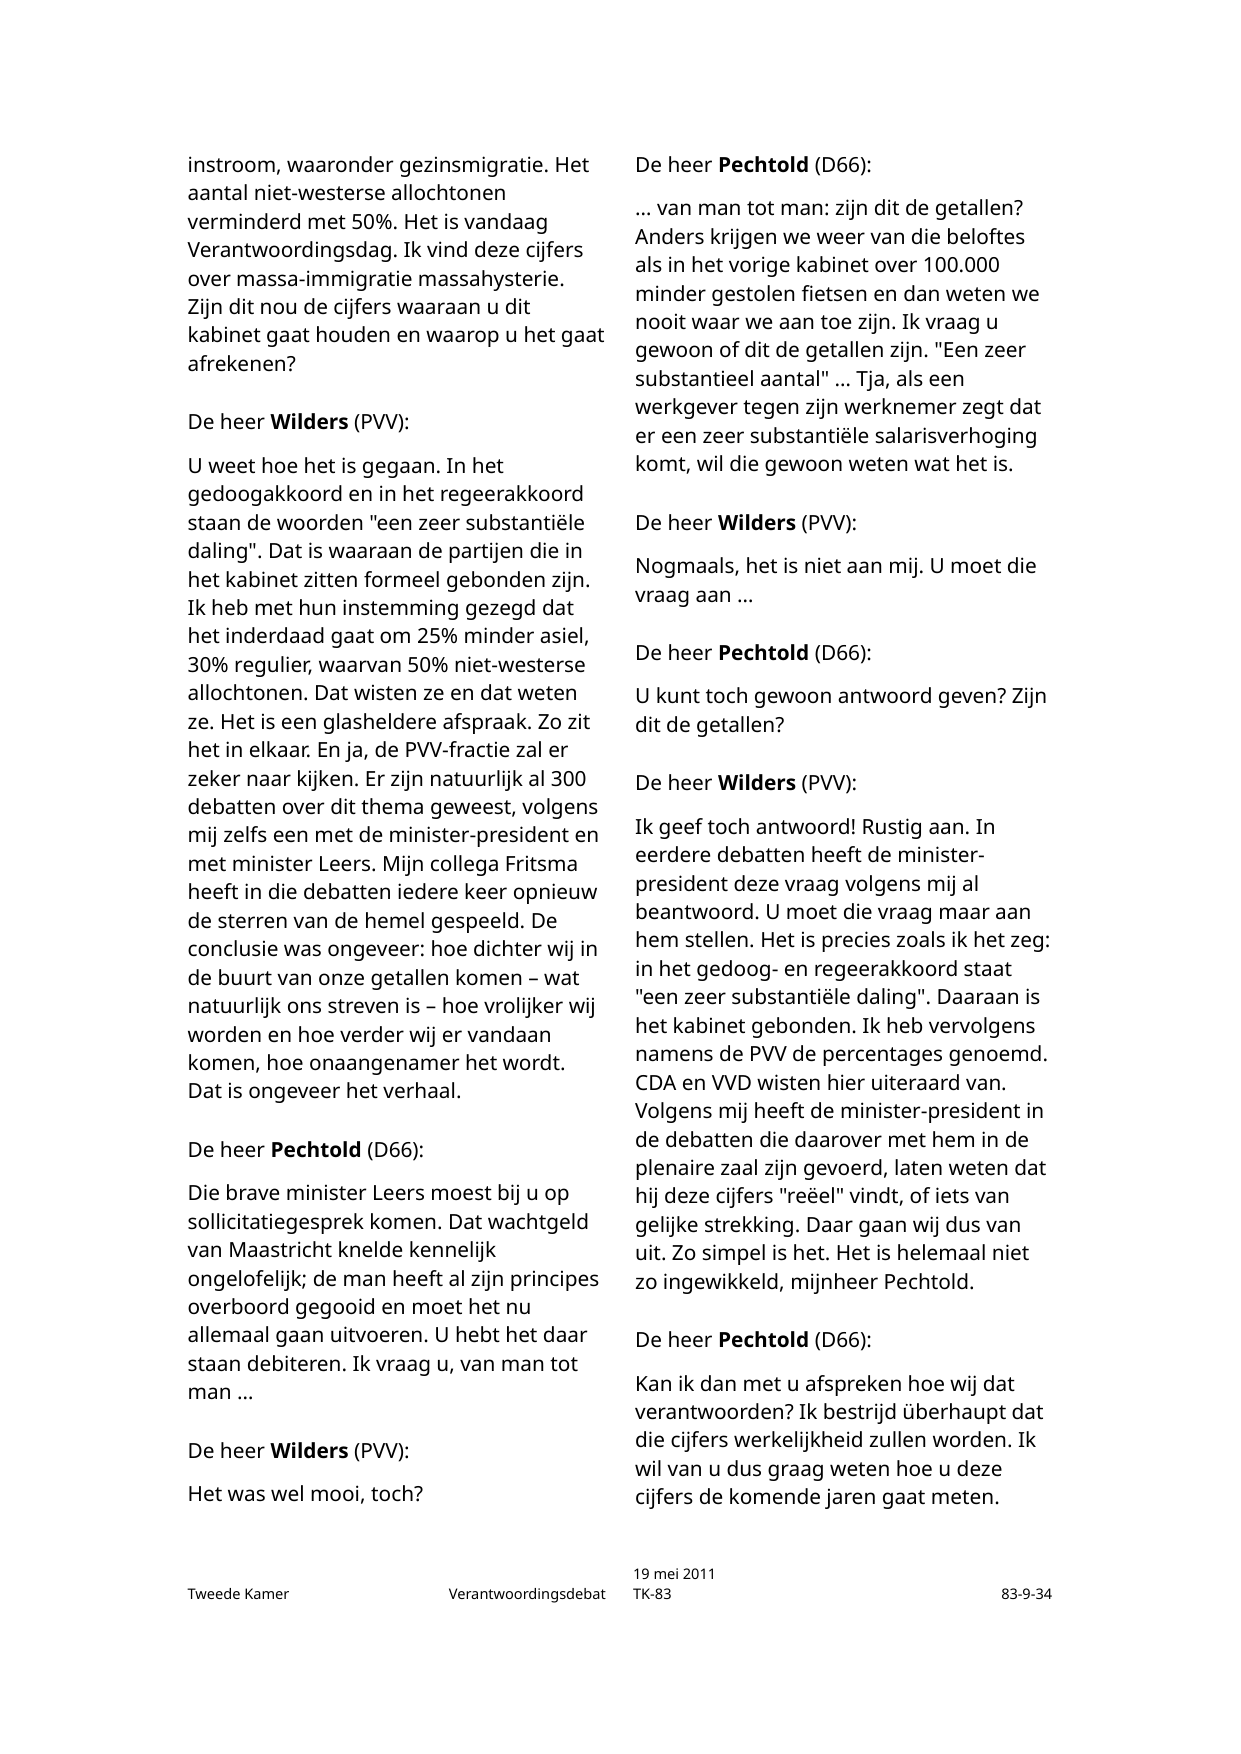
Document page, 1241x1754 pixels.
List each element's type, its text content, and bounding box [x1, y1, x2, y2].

text … van man tot man: zijn dit de getallen? Anders krijgen we weer van die beloftes als in het vorige kabinet over 100.000 minder gestolen fietsen en dan weten we nooit waar we aan toe zijn. Ik vraag u gewoon of dit de getallen zijn. "Een zeer substantieel aantal" … Tja, als een werkgever tegen zijn werknemer zegt dat er een zeer substantiële salarisverhoging komt, wil die gewoon weten wat het is. [635, 193, 1053, 478]
text De heer Pechtold (D66): [187, 1135, 605, 1163]
text instroom, waaronder gezinsmigratie. Het aantal niet-westerse allochtonen verminderd met 50%. Het is vandaag Verantwoordingsdag. Ik vind deze cijfers over massa-immigratie massahysterie. Zijn dit nou de cijfers waaraan u dit kabinet gaat houden en waarop u het gaat afrekenen? [187, 150, 605, 377]
text De heer Pechtold (D66): [635, 638, 1053, 667]
text Het was wel mooi, toch? [187, 1479, 605, 1508]
text De heer Pechtold (D66): [635, 1325, 1053, 1354]
text De heer Wilders (PVV): [187, 1436, 605, 1464]
text Ik geef toch antwoord! Rustig aan. In eerdere debatten heeft de minister-president deze vraag volgens mij al beantwoord. U moet die vraag maar aan hem stellen. Het is precies zoals ik het zeg: in het gedoog- en regeerakkoord staat "een zeer substantiële daling". Daaraan is het kabinet gebonden. Ik heb vervolgens namens de PVV de percentages genoemd. CDA en VVD wisten hier uiteraard van. Volgens mij heeft de minister-president in de debatten die daarover met hem in de plenaire zaal zijn gevoerd, laten weten dat hij deze cijfers "reëel" vindt, of iets van gelijke strekking. Daar gaan wij dus van uit. Zo simpel is het. Het is helemaal niet zo ingewikkeld, mijnheer Pechtold. [635, 812, 1053, 1295]
text U kunt toch gewoon antwoord geven? Zijn dit de getallen? [635, 682, 1053, 738]
text De heer Wilders (PVV): [635, 508, 1053, 536]
text De heer Wilders (PVV): [187, 407, 605, 436]
text De heer Pechtold (D66): [635, 150, 1053, 178]
text U weet hoe het is gegaan. In het gedoogakkoord en in het regeerakkoord staan de woorden "een zeer substantiële daling". Dat is waaraan de partijen die in het kabinet zitten formeel gebonden zijn. Ik heb met hun instemming gezegd dat het inderdaad gaat om 25% minder asiel, 30% regulier, waarvan 50% niet-westerse allochtonen. Dat wisten ze en dat weten ze. Het is een glasheldere afspraak. Zo zit het in elkaar. En ja, de PVV-fractie zal er zeker naar kijken. Er zijn natuurlijk al 300 debatten over dit thema geweest, volgens mij zelfs een met de minister-president en met minister Leers. Mijn collega Fritsma heeft in die debatten iedere keer opnieuw de sterren van de hemel gespeeld. De conclusie was ongeveer: hoe dichter wij in de buurt van onze getallen komen – wat natuurlijk ons streven is – hoe vrolijker wij worden en hoe verder wij er vandaan komen, hoe onaangenamer het wordt. Dat is ongeveer het verhaal. [187, 451, 605, 1105]
text Kan ik dan met u afspreken hoe wij dat verantwoorden? Ik bestrijd überhaupt dat die cijfers werkelijkheid zullen worden. Ik wil van u dus graag weten hoe u deze cijfers de komende jaren gaat meten. [635, 1369, 1053, 1511]
text Die brave minister Leers moest bij u op sollicitatiegesprek komen. Dat wachtgeld van Maastricht knelde kennelijk ongelofelijk; de man heeft al zijn principes overboord gegooid en moet het nu allemaal gaan uitvoeren. U hebt het daar staan debiteren. Ik vraag u, van man tot man … [187, 1178, 605, 1406]
text De heer Wilders (PVV): [635, 768, 1053, 797]
text Nogmaals, het is niet aan mij. U moet die vraag aan … [635, 551, 1053, 608]
